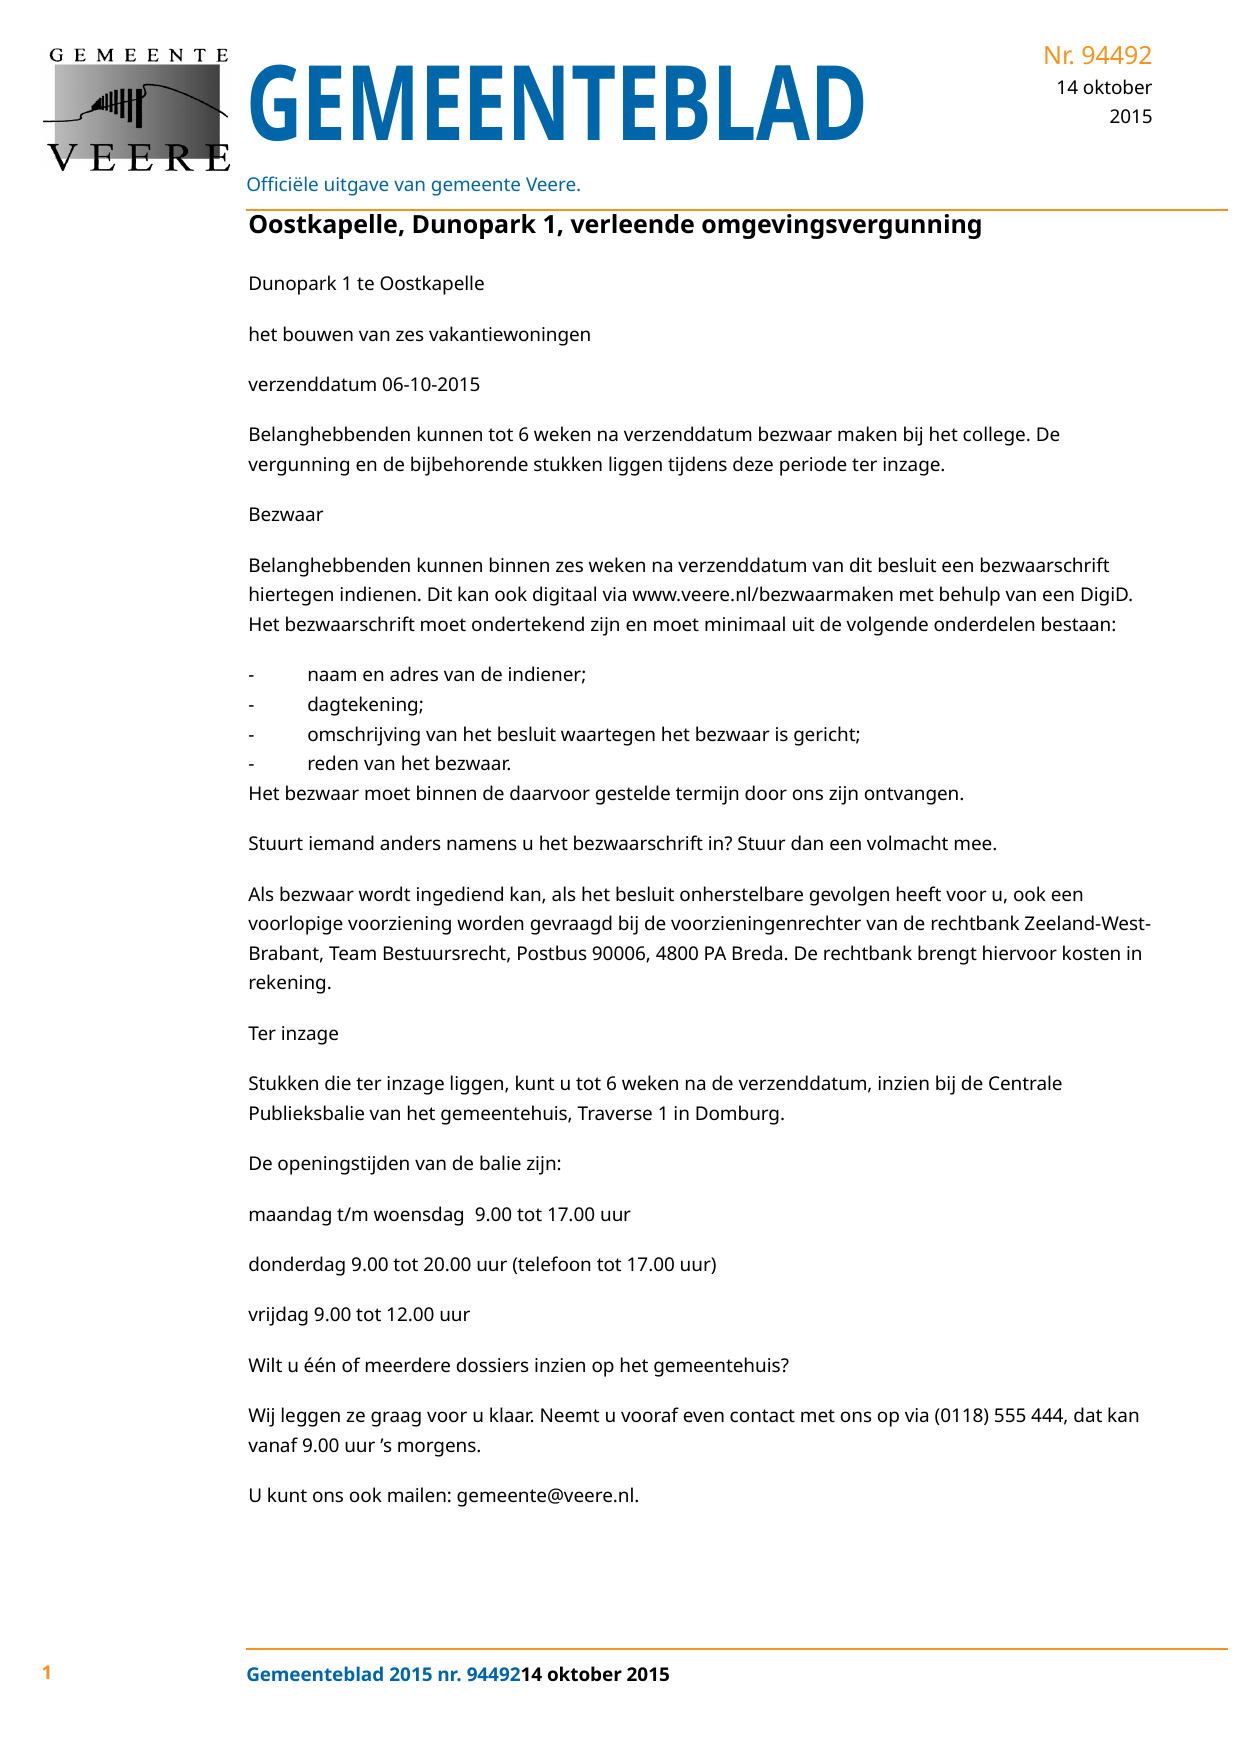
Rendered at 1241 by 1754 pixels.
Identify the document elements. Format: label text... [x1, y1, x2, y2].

text maandag t/m woensdag 9.00 tot 17.00 uur [248, 1201, 1152, 1226]
text Wilt u één of meerdere dossiers inzien op het gemeentehuis? [248, 1352, 1152, 1378]
picture [41, 47, 231, 172]
text Ter inzage [248, 1020, 1152, 1046]
text verzenddatum 06-10-2015 [248, 371, 1152, 397]
list reden van het bezwaar. [248, 750, 1152, 776]
text Wij leggen ze graag voor u klaar. Neemt u vooraf even contact met ons op via (0118) 555 444, dat kan vanaf 9.00 uur ’s morgens. [248, 1402, 1152, 1458]
text Oostkapelle, Dunopark 1, verleende omgevingsvergunning [248, 211, 1152, 241]
text Als bezwaar wordt ingediend kan, als het besluit onherstelbare gevolgen heeft voor u, ook een voorlopige voorziening worden gevraagd bij de voorzieningenrechter van de rechtbank Zeeland-West-Brabant, Team Bestuursrecht, Postbus 90006, 4800 PA Breda. De rechtbank brengt hiervoor kosten in rekening. [248, 881, 1152, 995]
text Het bezwaar moet binnen de daarvoor gestelde termijn door ons zijn ontvangen. [248, 780, 1152, 806]
list naam en adres van de indiener; [248, 662, 1152, 687]
text Stukken die ter inzage liggen, kunt u tot 6 weken na de verzenddatum, inzien bij de Centrale Publieksbalie van het gemeentehuis, Traverse 1 in Domburg. [248, 1070, 1152, 1126]
text Belanghebbenden kunnen binnen zes weken na verzenddatum van dit besluit een bezwaarschrift hiertegen indienen. Dit kan ook digitaal via www.veere.nl/bezwaarmaken met behulp van een DigiD. Het bezwaarschrift moet ondertekend zijn en moet minimaal uit de volgende onderdelen bestaan: [248, 552, 1152, 637]
text De openingstijden van de balie zijn: [248, 1150, 1152, 1176]
text Stuurt iemand anders namens u het bezwaarschrift in? Stuur dan een volmacht mee. [248, 830, 1152, 856]
text Belanghebbenden kunnen tot 6 weken na verzenddatum bezwaar maken bij het college. De vergunning en de bijbehorende stukken liggen tijdens deze periode ter inzage. [248, 422, 1152, 477]
text donderdag 9.00 tot 20.00 uur (telefoon tot 17.00 uur) [248, 1251, 1152, 1277]
list omschrijving van het besluit waartegen het bezwaar is gericht; [248, 721, 1152, 746]
text Dunopark 1 te Oostkapelle [248, 270, 1152, 296]
text het bouwen van zes vakantiewoningen [248, 321, 1152, 346]
text Bezwaar [248, 502, 1152, 527]
text U kunt ons ook mailen: gemeente@veere.nl. [248, 1482, 1152, 1508]
text vrijdag 9.00 tot 12.00 uur [248, 1302, 1152, 1327]
list dagtekening; [248, 691, 1152, 717]
